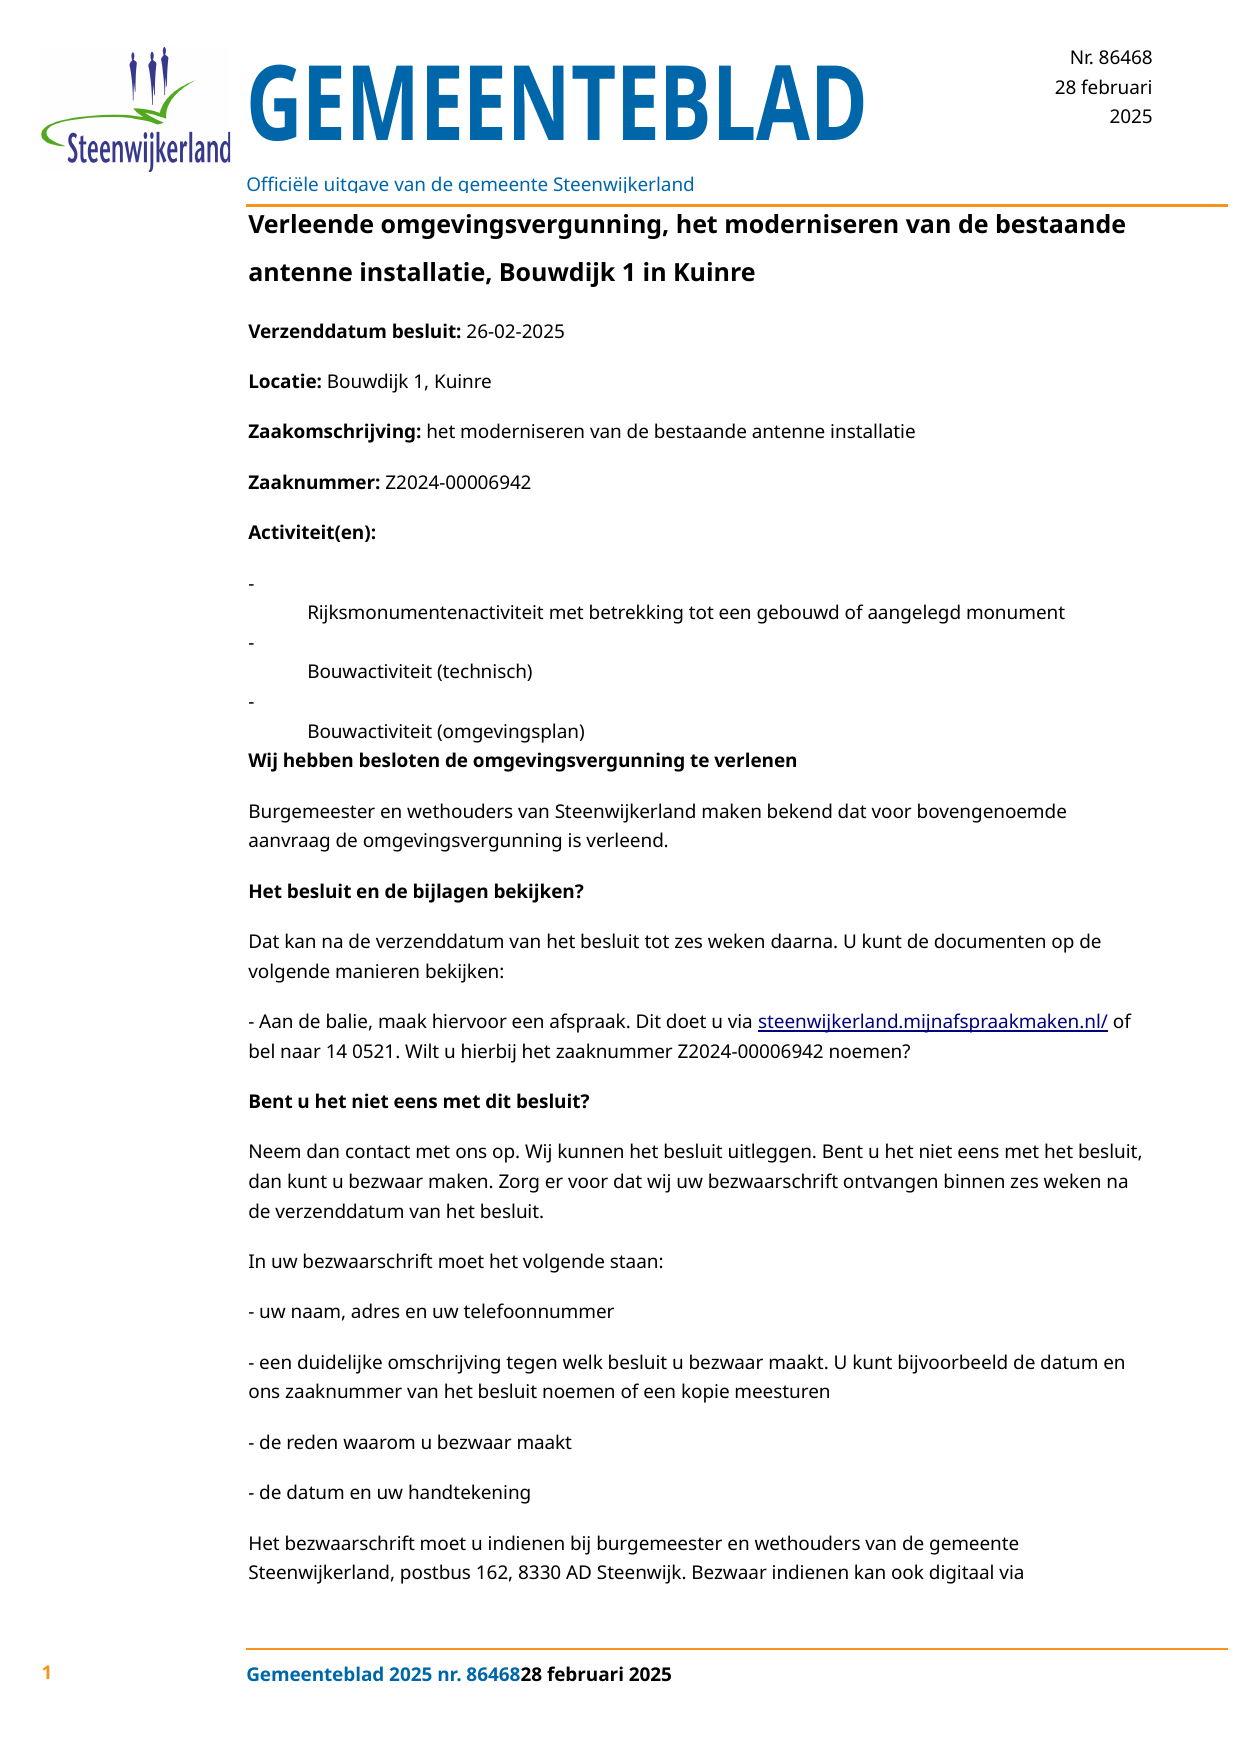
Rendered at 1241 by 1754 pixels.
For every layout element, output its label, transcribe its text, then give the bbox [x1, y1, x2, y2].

text Het besluit en de bijlagen bekijken? [248, 878, 1152, 904]
text Zaaknummer: Z2024-00006942 [248, 469, 1152, 495]
text Verleende omgevingsvergunning, het moderniseren van de bestaande antenne installatie, Bouwdijk 1 in Kuinre [248, 207, 1152, 288]
text Verzenddatum besluit: 26-02-2025 [248, 318, 1152, 344]
text Activiteit(en): [248, 519, 1152, 545]
picture [41, 47, 231, 172]
text Burgemeester en wethouders van Steenwijkerland maken bekend dat voor bovengenoemde aanvraag de omgevingsvergunning is verleend. [248, 798, 1152, 853]
text Zaakomschrijving: het moderniseren van de bestaande antenne installatie [248, 419, 1152, 444]
text - uw naam, adres en uw telefoonnummer [248, 1299, 1152, 1324]
text In uw bezwaarschrift moet het volgende staan: [248, 1248, 1152, 1274]
text Bent u het niet eens met dit besluit? [248, 1088, 1152, 1114]
text Neem dan contact met ons op. Wij kunnen het besluit uitleggen. Bent u het niet eens met het besluit, dan kunt u bezwaar maken. Zorg er voor dat wij uw bezwaarschrift ontvangen binnen zes weken na de verzenddatum van het besluit. [248, 1139, 1152, 1224]
text - de datum en uw handtekening [248, 1479, 1152, 1505]
text - de reden waarom u bezwaar maakt [248, 1429, 1152, 1455]
list Rijksmonumentenactiviteit met betrekking tot een gebouwd of aangelegd monument [248, 599, 1152, 625]
list Bouwactiviteit (technisch) [248, 659, 1152, 684]
text Wij hebben besloten de omgevingsvergunning te verlenen [248, 747, 1152, 773]
text Dat kan na de verzenddatum van het besluit tot zes weken daarna. U kunt de documenten op de volgende manieren bekijken: [248, 928, 1152, 984]
text - Aan de balie, maak hiervoor een afspraak. Dit doet u via steenwijkerland.mijnafspraakmaken.nl/ of bel naar 14 0521. Wilt u hierbij het zaaknummer Z2024-00006942 noemen? [248, 1008, 1152, 1064]
list Bouwactiviteit (omgevingsplan) [248, 718, 1152, 744]
text Locatie: Bouwdijk 1, Kuinre [248, 368, 1152, 394]
text Het bezwaarschrift moet u indienen bij burgemeester en wethouders van de gemeente Steenwijkerland, postbus 162, 8330 AD Steenwijk. Bezwaar indienen kan ook digitaal via [248, 1530, 1152, 1585]
text - een duidelijke omschrijving tegen welk besluit u bezwaar maakt. U kunt bijvoorbeeld de datum en ons zaaknummer van het besluit noemen of een kopie meesturen [248, 1349, 1152, 1404]
